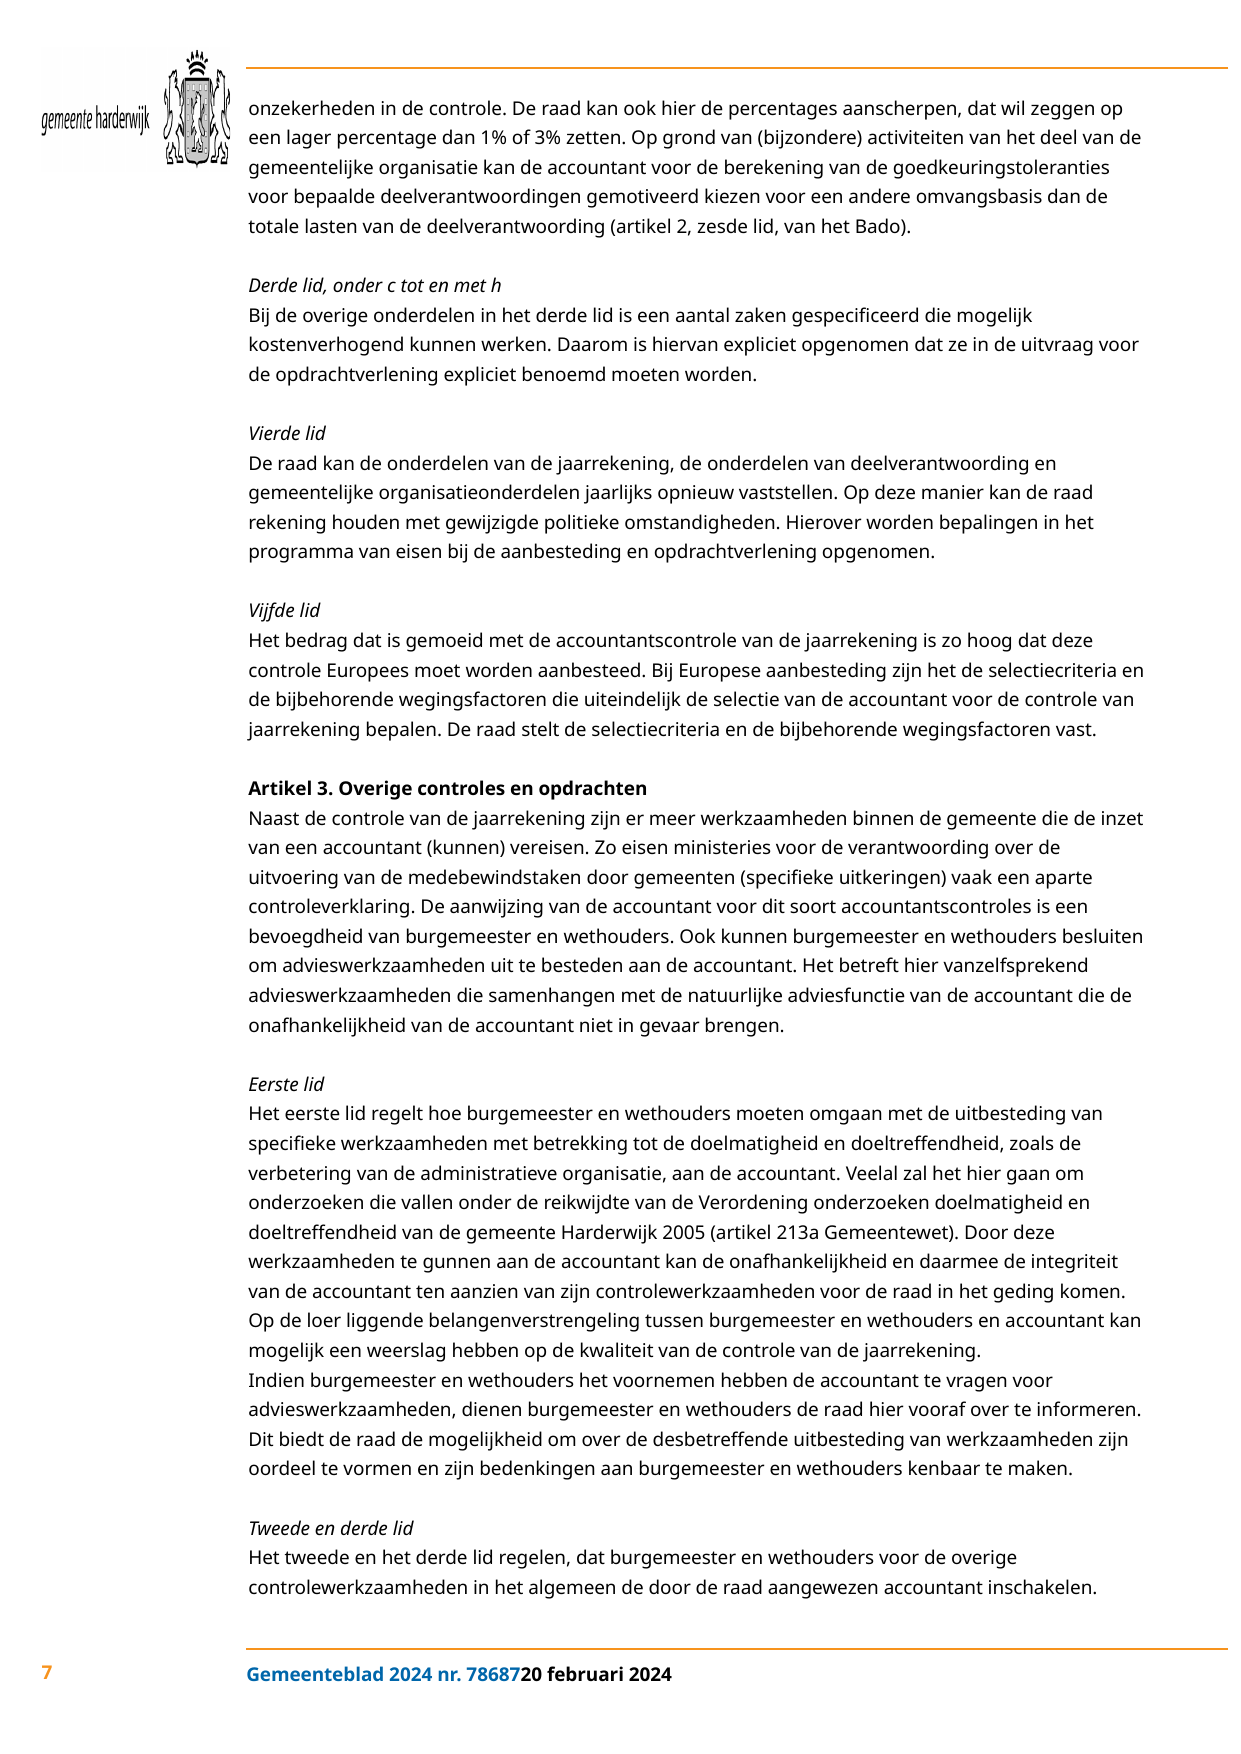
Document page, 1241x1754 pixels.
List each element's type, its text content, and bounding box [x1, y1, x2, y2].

picture [41, 47, 231, 172]
text Derde lid, onder c tot en met h [248, 272, 1152, 298]
text De raad kan de onderdelen van de jaarrekening, de onderdelen van deelverantwoording en gemeentelijke organisatieonderdelen jaarlijks opnieuw vaststellen. Op deze manier kan de raad rekening houden met gewijzigde politieke omstandigheden. Hierover worden bepalingen in het programma van eisen bij de aanbesteding en opdrachtverlening opgenomen. [248, 450, 1152, 564]
text Het bedrag dat is gemoeid met de accountantscontrole van de jaarrekening is zo hoog dat deze controle Europees moet worden aanbesteed. Bij Europese aanbesteding zijn het de selectiecriteria en de bijbehorende wegingsfactoren die uiteindelijk de selectie van de accountant voor de controle van jaarrekening bepalen. De raad stelt de selectiecriteria en de bijbehorende wegingsfactoren vast. [248, 627, 1152, 742]
text Bij de overige onderdelen in het derde lid is een aantal zaken gespecificeerd die mogelijk kostenverhogend kunnen werken. Daarom is hiervan expliciet opgenomen dat ze in de uitvraag voor de opdrachtverlening expliciet benoemd moeten worden. [248, 302, 1152, 387]
text onzekerheden in de controle. De raad kan ook hier de percentages aanscherpen, dat wil zeggen op een lager percentage dan 1% of 3% zetten. Op grond van (bijzondere) activiteiten van het deel van de gemeentelijke organisatie kan de accountant voor de berekening van de goedkeuringstoleranties voor bepaalde deelverantwoordingen gemotiveerd kiezen voor een andere omvangsbasis dan de totale lasten van de deelverantwoording (artikel 2, zesde lid, van het Bado). [248, 95, 1152, 239]
text Vierde lid [248, 420, 1152, 446]
text Artikel 3. Overige controles en opdrachten [248, 775, 1152, 801]
text Indien burgemeester en wethouders het voornemen hebben de accountant te vragen voor advieswerkzaamheden, dienen burgemeester en wethouders de raad hier vooraf over te informeren. Dit biedt de raad de mogelijkheid om over de desbetreffende uitbesteding van werkzaamheden zijn oordeel te vormen en zijn bedenkingen aan burgemeester en wethouders kenbaar te maken. [248, 1367, 1152, 1481]
text Het eerste lid regelt hoe burgemeester en wethouders moeten omgaan met de uitbesteding van specifieke werkzaamheden met betrekking tot de doelmatigheid en doeltreffendheid, zoals de verbetering van de administratieve organisatie, aan de accountant. Veelal zal het hier gaan om onderzoeken die vallen onder de reikwijdte van de Verordening onderzoeken doelmatigheid en doeltreffendheid van de gemeente Harderwijk 2005 (artikel 213a Gemeentewet). Door deze werkzaamheden te gunnen aan de accountant kan de onafhankelijkheid en daarmee de integriteit van de accountant ten aanzien van zijn controlewerkzaamheden voor de raad in het geding komen. Op de loer liggende belangenverstrengeling tussen burgemeester en wethouders en accountant kan mogelijk een weerslag hebben op de kwaliteit van de controle van de jaarrekening. [248, 1101, 1152, 1363]
text Naast de controle van de jaarrekening zijn er meer werkzaamheden binnen de gemeente die de inzet van een accountant (kunnen) vereisen. Zo eisen ministeries voor de verantwoording over de uitvoering van de medebewindstaken door gemeenten (specifieke uitkeringen) vaak een aparte controleverklaring. De aanwijzing van de accountant voor dit soort accountantscontroles is een bevoegdheid van burgemeester en wethouders. Ook kunnen burgemeester en wethouders besluiten om advieswerkzaamheden uit te besteden aan de accountant. Het betreft hier vanzelfsprekend advieswerkzaamheden die samenhangen met de natuurlijke adviesfunctie van de accountant die de onafhankelijkheid van de accountant niet in gevaar brengen. [248, 805, 1152, 1038]
text Het tweede en het derde lid regelen, dat burgemeester en wethouders voor de overige controlewerkzaamheden in het algemeen de door de raad aangewezen accountant inschakelen. [248, 1544, 1152, 1600]
text Eerste lid [248, 1071, 1152, 1097]
text Tweede en derde lid [248, 1515, 1152, 1541]
text Vijfde lid [248, 598, 1152, 623]
